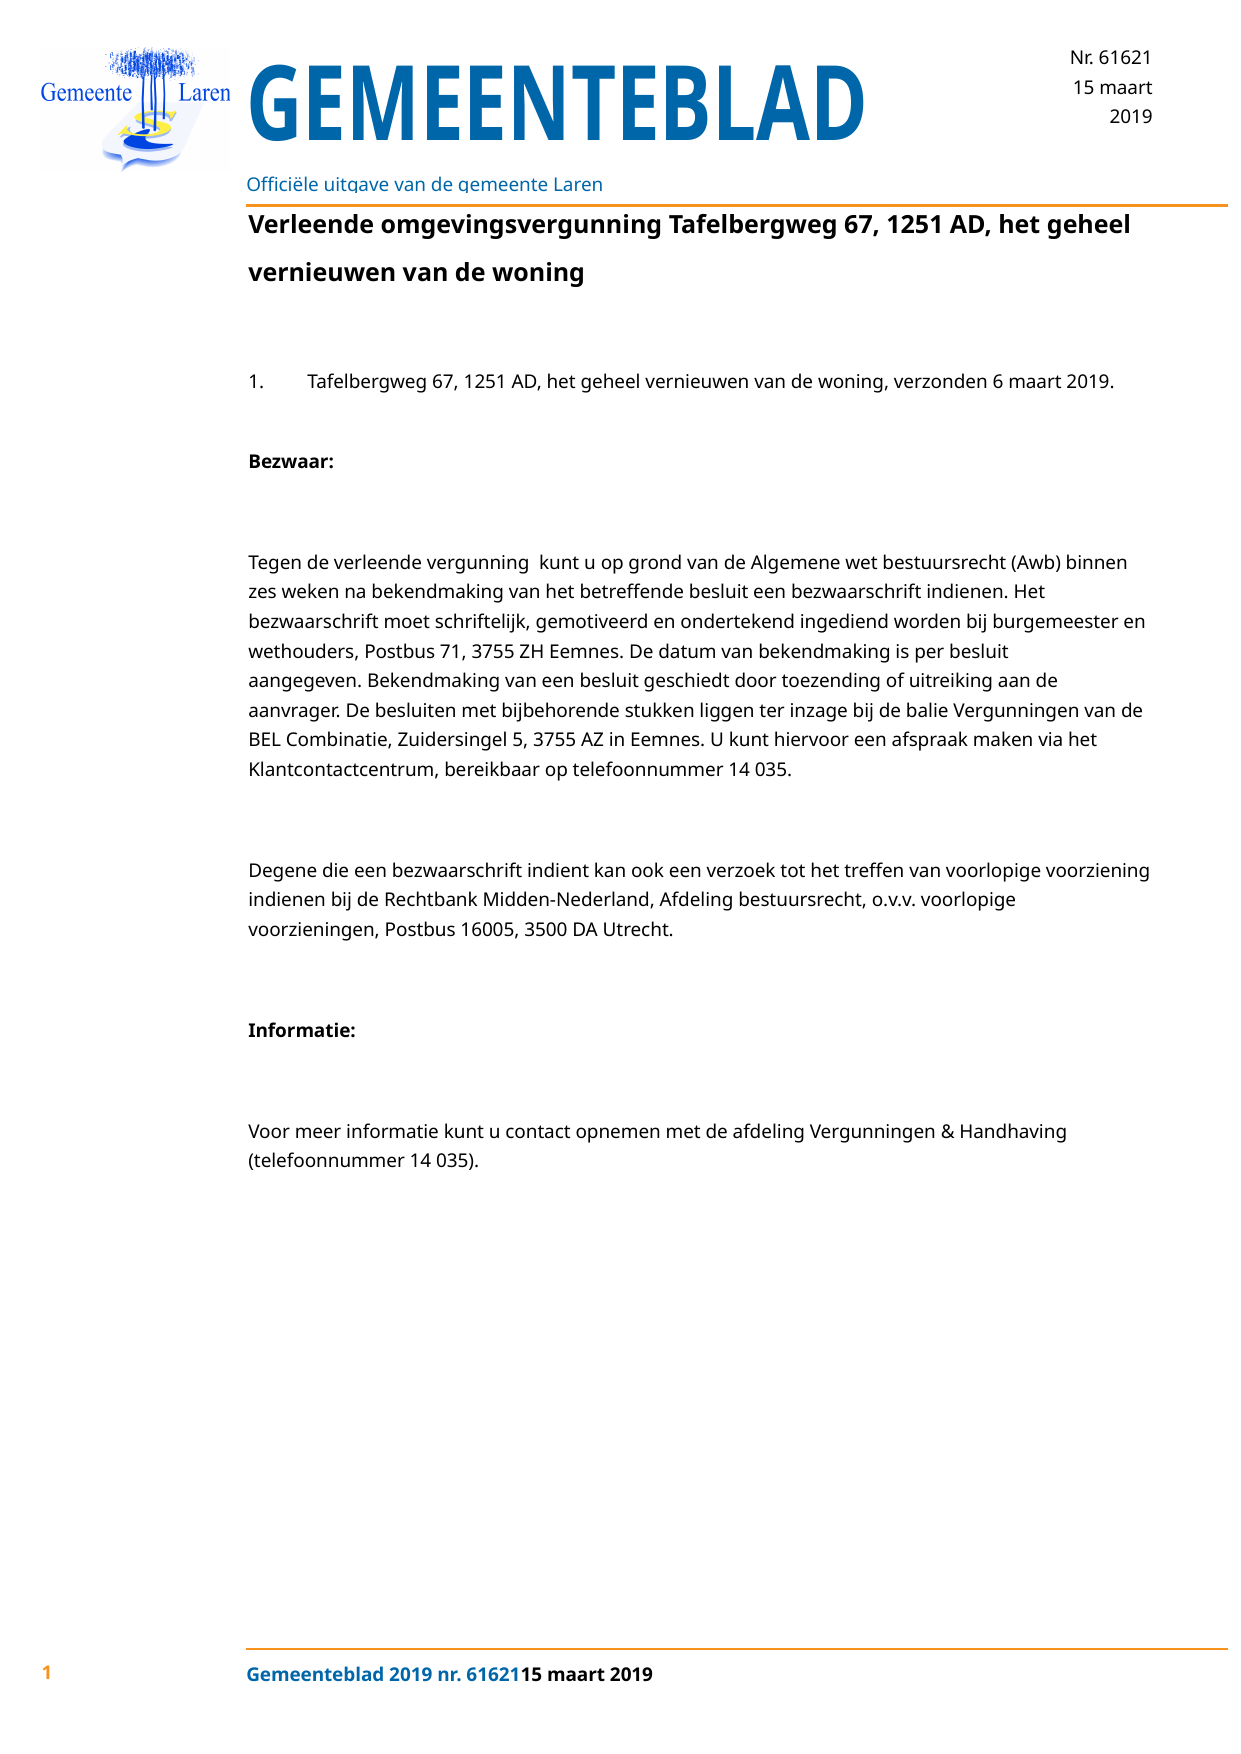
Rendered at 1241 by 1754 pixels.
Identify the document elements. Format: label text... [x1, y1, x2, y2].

text Verleende omgevingsvergunning Tafelbergweg 67, 1251 AD, het geheel vernieuwen van de woning [248, 207, 1152, 288]
text Bezwaar: [248, 448, 1152, 474]
text Degene die een bezwaarschrift indient kan ook een verzoek tot het treffen van voorlopige voorziening indienen bij de Rechtbank Midden-Nederland, Afdeling bestuursrecht, o.v.v. voorlopige voorzieningen, Postbus 16005, 3500 DA Utrecht. [248, 857, 1152, 942]
text Tegen de verleende vergunning kunt u op grond van de Algemene wet bestuursrecht (Awb) binnen zes weken na bekendmaking van het betreffende besluit een bezwaarschrift indienen. Het bezwaarschrift moet schriftelijk, gemotiveerd en ondertekend ingediend worden bij burgemeester en wethouders, Postbus 71, 3755 ZH Eemnes. De datum van bekendmaking is per besluit aangegeven. Bekendmaking van een besluit geschiedt door toezending of uitreiking aan de aanvrager. De besluiten met bijbehorende stukken liggen ter inzage bij de balie Vergunningen van de BEL Combinatie, Zuidersingel 5, 3755 AZ in Eemnes. U kunt hiervoor een afspraak maken via het Klantcontactcentrum, bereikbaar op telefoonnummer 14 035. [248, 549, 1152, 782]
text Voor meer informatie kunt u contact opnemen met de afdeling Vergunningen & Handhaving (telefoonnummer 14 035). [248, 1118, 1152, 1173]
text Informatie: [248, 1017, 1152, 1043]
list Tafelbergweg 67, 1251 AD, het geheel vernieuwen van de woning, verzonden 6 maart 2019. [248, 368, 1152, 394]
picture [41, 47, 231, 172]
